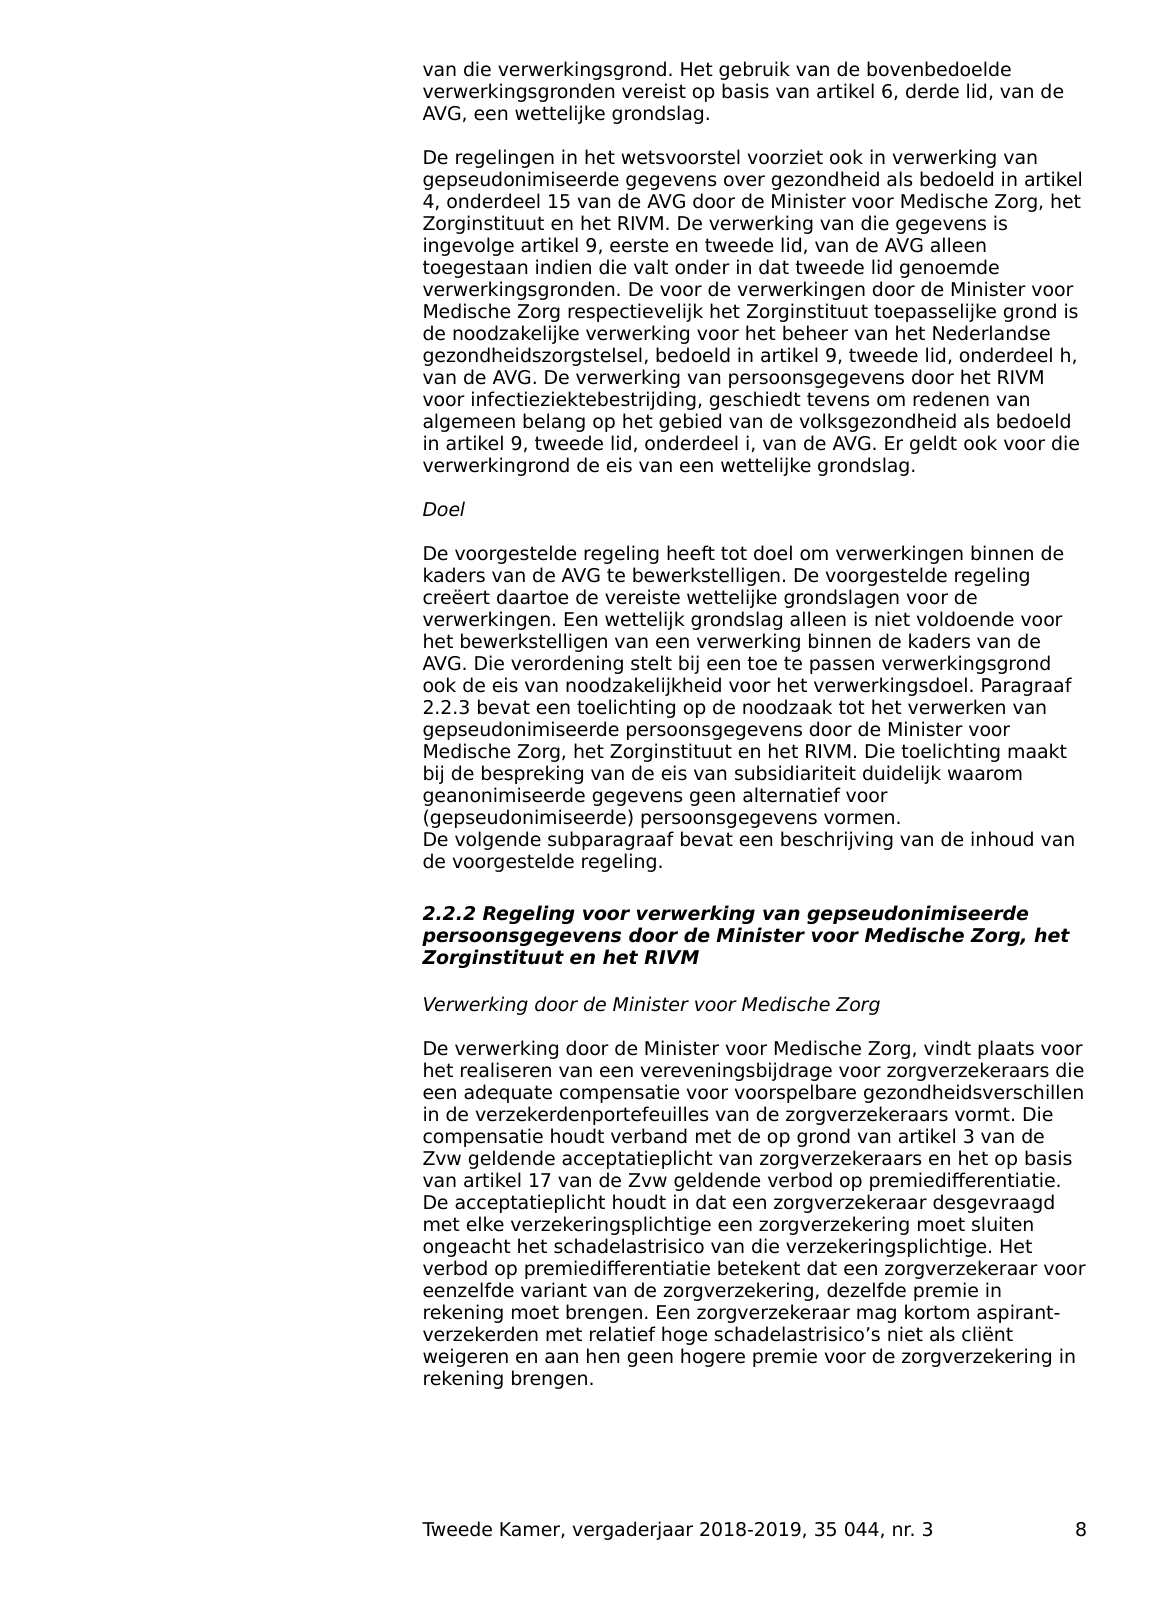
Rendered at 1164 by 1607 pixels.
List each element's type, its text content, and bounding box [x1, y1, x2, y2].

text De verwerking door de Minister voor Medische Zorg, vindt plaats voor het realiseren van een vereveningsbijdrage voor zorgverzekeraars die een adequate compensatie voor voorspelbare gezondheidsverschillen in de verzekerdenportefeuilles van de zorgverzekeraars vormt. Die compensatie houdt verband met de op grond van artikel 3 van de Zvw geldende acceptatieplicht van zorgverzekeraars en het op basis van artikel 17 van de Zvw geldende verbod op premiedifferentiatie. De acceptatieplicht houdt in dat een zorgverzekeraar desgevraagd met elke verzekeringsplichtige een zorgverzekering moet sluiten ongeacht het schadelastrisico van die verzekeringsplichtige. Het verbod op premiedifferentiatie betekent dat een zorgverzekeraar voor eenzelfde variant van de zorgverzekering, dezelfde premie in rekening moet brengen. Een zorgverzekeraar mag kortom aspirant-verzekerden met relatief hoge schadelastrisico’s niet als cliënt weigeren en aan hen geen hogere premie voor de zorgverzekering in rekening brengen. [422, 1038, 1087, 1390]
text De regelingen in het wetsvoorstel voorziet ook in verwerking van gepseudonimiseerde gegevens over gezondheid als bedoeld in artikel 4, onderdeel 15 van de AVG door de Minister voor Medische Zorg, het Zorginstituut en het RIVM. De verwerking van die gegevens is ingevolge artikel 9, eerste en tweede lid, van de AVG alleen toegestaan indien die valt onder in dat tweede lid genoemde verwerkingsgronden. De voor de verwerkingen door de Minister voor Medische Zorg respectievelijk het Zorginstituut toepasselijke grond is de noodzakelijke verwerking voor het beheer van het Nederlandse gezondheidszorgstelsel, bedoeld in artikel 9, tweede lid, onderdeel h, van de AVG. De verwerking van persoonsgegevens door het RIVM voor infectieziektebestrijding, geschiedt tevens om redenen van algemeen belang op het gebied van de volksgezondheid als bedoeld in artikel 9, tweede lid, onderdeel i, van de AVG. Er geldt ook voor die verwerkingrond de eis van een wettelijke grondslag. [422, 147, 1087, 477]
subtitle 2.2.2 Regeling voor verwerking van gepseudonimiseerde persoonsgegevens door de Minister voor Medische Zorg, het Zorginstituut en het RIVM [422, 903, 1087, 969]
subtitle Doel [422, 499, 1087, 521]
text van die verwerkingsgrond. Het gebruik van de bovenbedoelde verwerkingsgronden vereist op basis van artikel 6, derde lid, van de AVG, een wettelijke grondslag. [422, 59, 1087, 125]
subtitle Verwerking door de Minister voor Medische Zorg [422, 994, 1087, 1016]
text De voorgestelde regeling heeft tot doel om verwerkingen binnen de kaders van de AVG te bewerkstelligen. De voorgestelde regeling creëert daartoe de vereiste wettelijke grondslagen voor de verwerkingen. Een wettelijk grondslag alleen is niet voldoende voor het bewerkstelligen van een verwerking binnen de kaders van de AVG. Die verordening stelt bij een toe te passen verwerkingsgrond ook de eis van noodzakelijkheid voor het verwerkingsdoel. Paragraaf 2.2.3 bevat een toelichting op de noodzaak tot het verwerken van gepseudonimiseerde persoonsgegevens door de Minister voor Medische Zorg, het Zorginstituut en het RIVM. Die toelichting maakt bij de bespreking van de eis van subsidiariteit duidelijk waarom geanonimiseerde gegevens geen alternatief voor (gepseudonimiseerde) persoonsgegevens vormen. [422, 543, 1087, 829]
text De volgende subparagraaf bevat een beschrijving van de inhoud van de voorgestelde regeling. [422, 829, 1087, 873]
